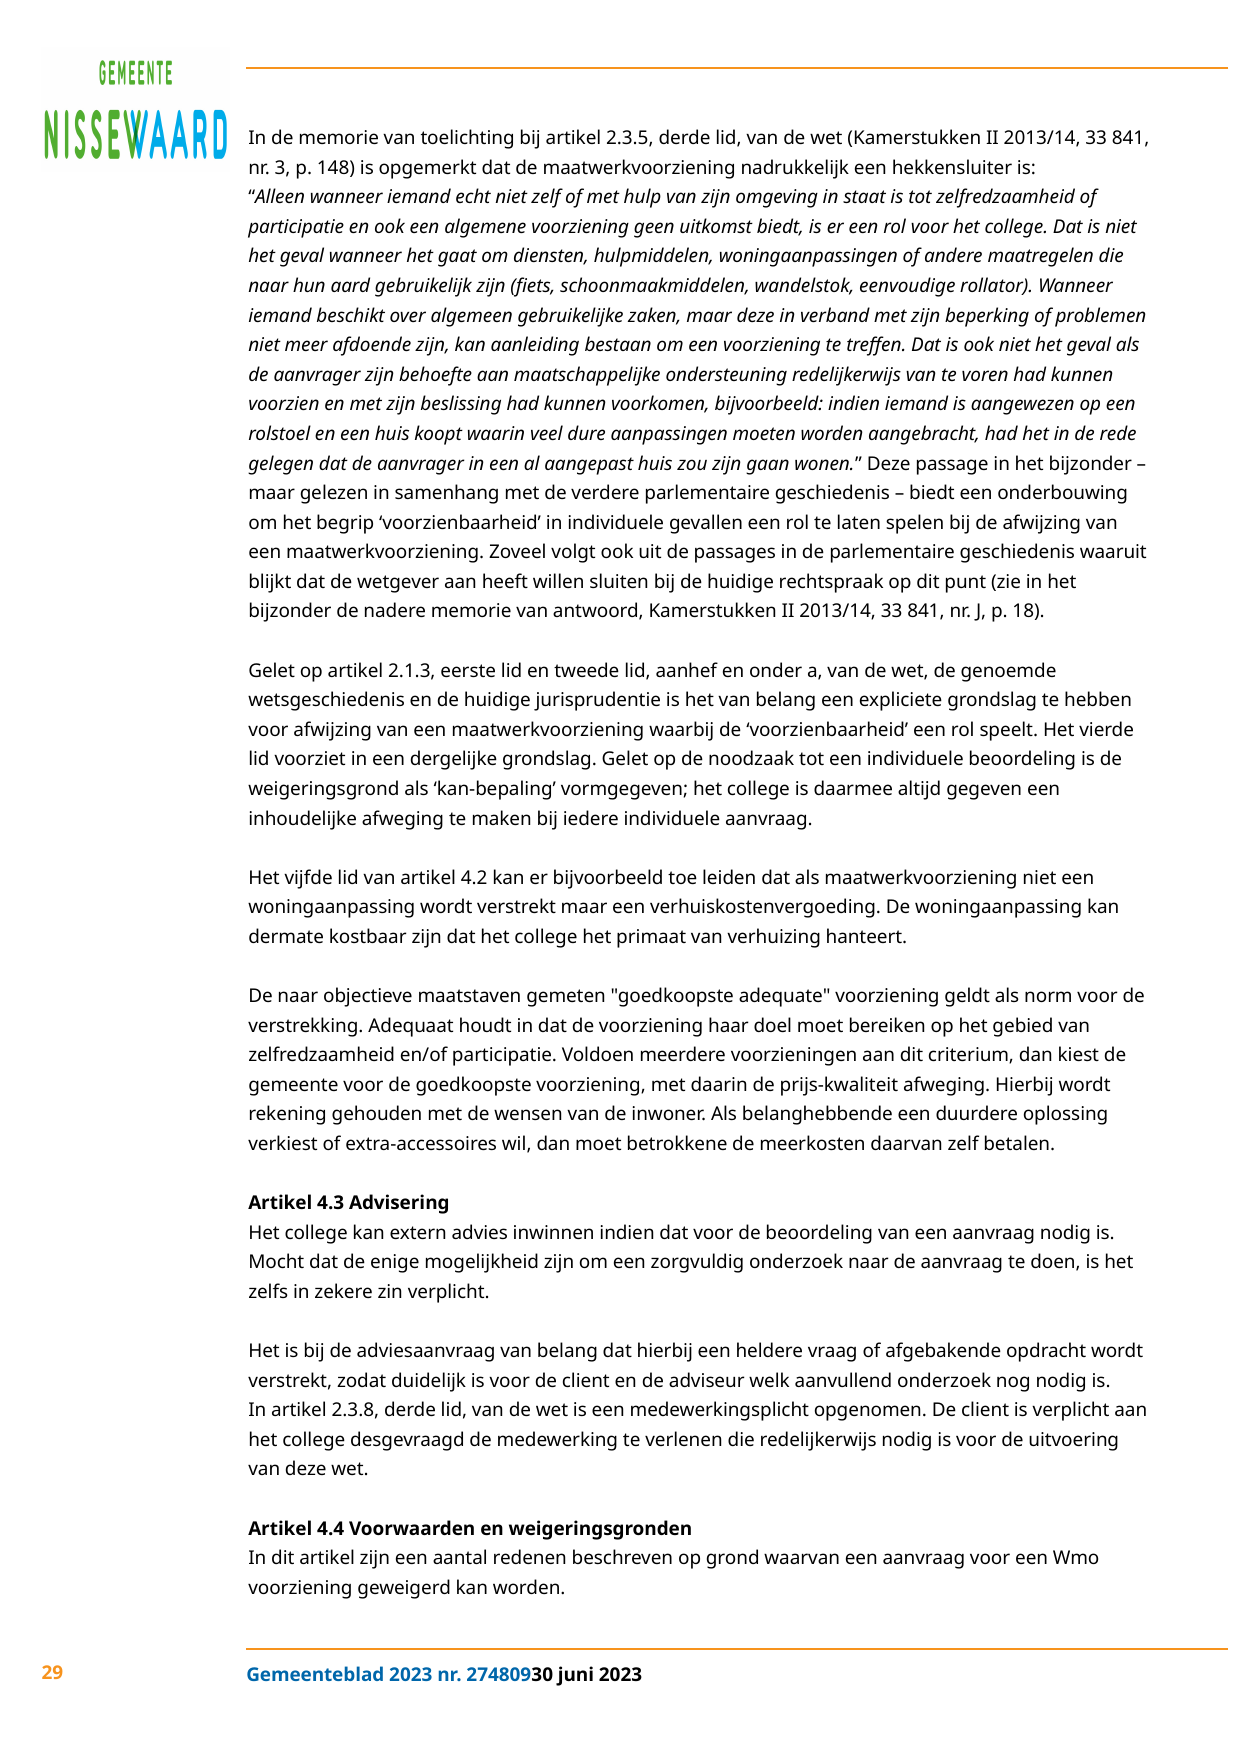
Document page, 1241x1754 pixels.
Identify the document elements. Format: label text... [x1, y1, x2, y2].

text Gelet op artikel 2.1.3, eerste lid en tweede lid, aanhef en onder a, van de wet, de genoemde wetsgeschiedenis en de huidige jurisprudentie is het van belang een expliciete grondslag te hebben voor afwijzing van een maatwerkvoorziening waarbij de ‘voorzienbaarheid’ een rol speelt. Het vierde lid voorziet in een dergelijke grondslag. Gelet op de noodzaak tot een individuele beoordeling is de weigeringsgrond als ‘kan-bepaling’ vormgegeven; het college is daarmee altijd gegeven een inhoudelijke afweging te maken bij iedere individuele aanvraag. [248, 657, 1152, 831]
text Het college kan extern advies inwinnen indien dat voor de beoordeling van een aanvraag nodig is. Mocht dat de enige mogelijkheid zijn om een zorgvuldig onderzoek naar de aanvraag te doen, is het zelfs in zekere zin verplicht. [248, 1219, 1152, 1304]
text In artikel 2.3.8, derde lid, van de wet is een medewerkingsplicht opgenomen. De client is verplicht aan het college desgevraagd de medewerking te verlenen die redelijkerwijs nodig is voor de uitvoering van deze wet. [248, 1396, 1152, 1481]
text In de memorie van toelichting bij artikel 2.3.5, derde lid, van de wet (Kamerstukken II 2013/14, 33 841, nr. 3, p. 148) is opgemerkt dat de maatwerkvoorziening nadrukkelijk een hekkensluiter is: [248, 124, 1152, 180]
text De naar objectieve maatstaven gemeten "goedkoopste adequate" voorziening geldt als norm voor de verstrekking. Adequaat houdt in dat de voorziening haar doel moet bereiken op het gebied van zelfredzaamheid en/of participatie. Voldoen meerdere voorzieningen aan dit criterium, dan kiest de gemeente voor de goedkoopste voorziening, met daarin de prijs-kwaliteit afweging. Hierbij wordt rekening gehouden met de wensen van de inwoner. Als belanghebbende een duurdere oplossing verkiest of extra-accessoires wil, dan moet betrokkene de meerkosten daarvan zelf betalen. [248, 982, 1152, 1156]
text Het vijfde lid van artikel 4.2 kan er bijvoorbeeld toe leiden dat als maatwerkvoorziening niet een woningaanpassing wordt verstrekt maar een verhuiskostenvergoeding. De woningaanpassing kan dermate kostbaar zijn dat het college het primaat van verhuizing hanteert. [248, 864, 1152, 949]
text Artikel 4.4 Voorwaarden en weigeringsgronden [248, 1515, 1152, 1541]
picture [41, 47, 231, 172]
text In dit artikel zijn een aantal redenen beschreven op grond waarvan een aanvraag voor een Wmo voorziening geweigerd kan worden. [248, 1544, 1152, 1600]
text Het is bij de adviesaanvraag van belang dat hierbij een heldere vraag of afgebakende opdracht wordt verstrekt, zodat duidelijk is voor de client en de adviseur welk aanvullend onderzoek nog nodig is. [248, 1337, 1152, 1393]
text Artikel 4.3 Advisering [248, 1189, 1152, 1215]
text “Alleen wanneer iemand echt niet zelf of met hulp van zijn omgeving in staat is tot zelfredzaamheid of participatie en ook een algemene voorziening geen uitkomst biedt, is er een rol voor het college. Dat is niet het geval wanneer het gaat om diensten, hulpmiddelen, woningaanpassingen of andere maatregelen die naar hun aard gebruikelijk zijn (fiets, schoonmaakmiddelen, wandelstok, eenvoudige rollator). Wanneer iemand beschikt over algemeen gebruikelijke zaken, maar deze in verband met zijn beperking of problemen niet meer afdoende zijn, kan aanleiding bestaan om een voorziening te treffen. Dat is ook niet het geval als de aanvrager zijn behoefte aan maatschappelijke ondersteuning redelijkerwijs van te voren had kunnen voorzien en met zijn beslissing had kunnen voorkomen, bijvoorbeeld: indien iemand is aangewezen op een rolstoel en een huis koopt waarin veel dure aanpassingen moeten worden aangebracht, had het in de rede gelegen dat de aanvrager in een al aangepast huis zou zijn gaan wonen.” Deze passage in het bijzonder – maar gelezen in samenhang met de verdere parlementaire geschiedenis – biedt een onderbouwing om het begrip ‘voorzienbaarheid’ in individuele gevallen een rol te laten spelen bij de afwijzing van een maatwerkvoorziening. Zoveel volgt ook uit de passages in de parlementaire geschiedenis waaruit blijkt dat de wetgever aan heeft willen sluiten bij de huidige rechtspraak op dit punt (zie in het bijzonder de nadere memorie van antwoord, Kamerstukken II 2013/14, 33 841, nr. J, p. 18). [248, 183, 1152, 623]
